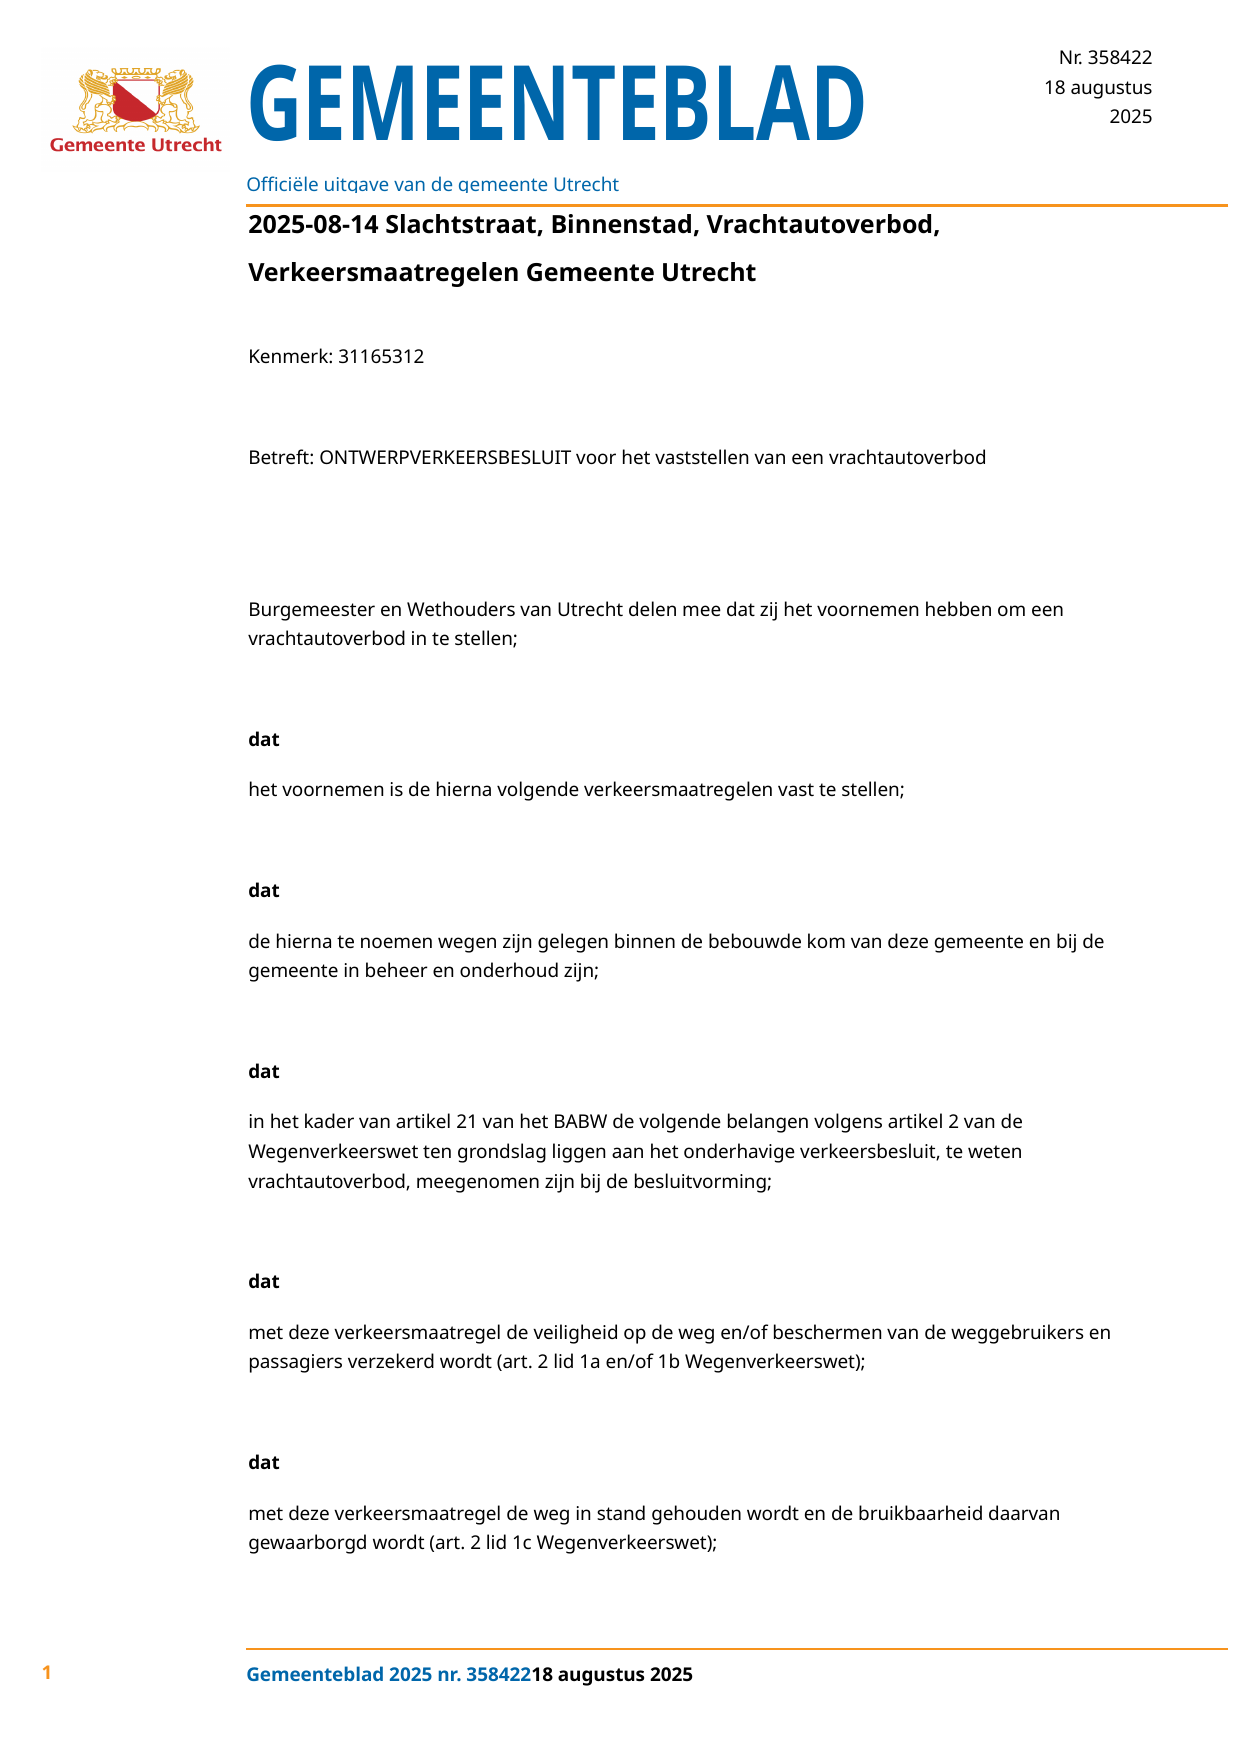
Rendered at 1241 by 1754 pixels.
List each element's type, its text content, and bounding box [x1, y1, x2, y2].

text met deze verkeersmaatregel de weg in stand gehouden wordt en de bruikbaarheid daarvan gewaarborgd wordt (art. 2 lid 1c Wegenverkeerswet); [248, 1500, 1152, 1555]
text dat [248, 877, 1152, 903]
text dat [248, 1449, 1152, 1475]
text dat [248, 1269, 1152, 1294]
text in het kader van artikel 21 van het BABW de volgende belangen volgens artikel 2 van de Wegenverkeerswet ten grondslag liggen aan het onderhavige verkeersbesluit, te weten vrachtautoverbod, meegenomen zijn bij de besluitvorming; [248, 1109, 1152, 1193]
picture [41, 47, 231, 172]
text Betreft: ONTWERPVERKEERSBESLUIT voor het vaststellen van een vrachtautoverbod [248, 444, 1152, 470]
text met deze verkeersmaatregel de veiligheid op de weg en/of beschermen van de weggebruikers en passagiers verzekerd wordt (art. 2 lid 1a en/of 1b Wegenverkeerswet); [248, 1319, 1152, 1374]
text 2025-08-14 Slachtstraat, Binnenstad, Vrachtautoverbod, Verkeersmaatregelen Gemeente Utrecht [248, 207, 1152, 288]
text het voornemen is de hierna volgende verkeersmaatregelen vast te stellen; [248, 777, 1152, 802]
text dat [248, 726, 1152, 752]
text Kenmerk: 31165312 [248, 344, 1152, 369]
text de hierna te noemen wegen zijn gelegen binnen de bebouwde kom van deze gemeente en bij de gemeente in beheer en onderhoud zijn; [248, 928, 1152, 983]
text dat [248, 1058, 1152, 1084]
text Burgemeester en Wethouders van Utrecht delen mee dat zij het voornemen hebben om een vrachtautoverbod in te stellen; [248, 596, 1152, 651]
